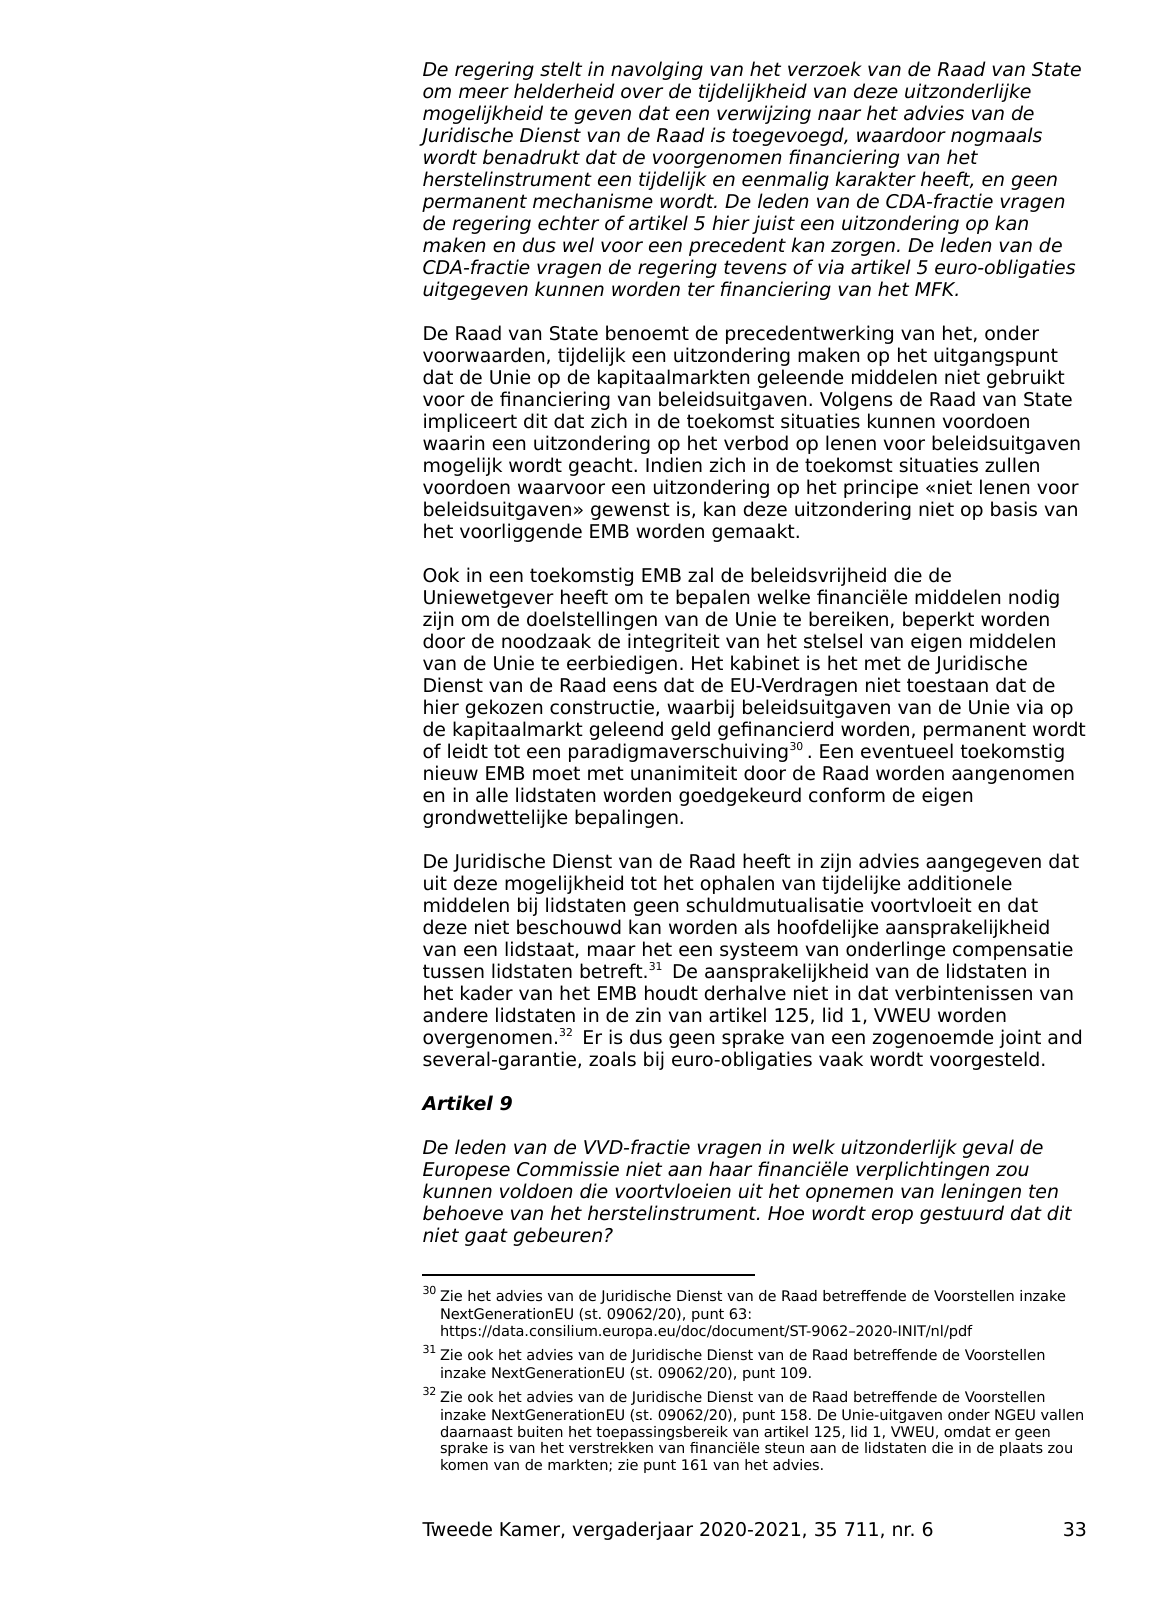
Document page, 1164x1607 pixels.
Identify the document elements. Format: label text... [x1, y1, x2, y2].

text De regering stelt in navolging van het verzoek van de Raad van State om meer helderheid over de tijdelijkheid van deze uitzonderlijke mogelijkheid te geven dat een verwijzing naar het advies van de Juridische Dienst van de Raad is toegevoegd, waardoor nogmaals wordt benadrukt dat de voorgenomen financiering van het herstelinstrument een tijdelijk en eenmalig karakter heeft, en geen permanent mechanisme wordt. De leden van de CDA-fractie vragen de regering echter of artikel 5 hier juist een uitzondering op kan maken en dus wel voor een precedent kan zorgen. De leden van de CDA-fractie vragen de regering tevens of via artikel 5 euro-obligaties uitgegeven kunnen worden ter financiering van het MFK. [422, 59, 1087, 301]
text Zie het advies van de Juridische Dienst van de Raad betreffende de Voorstellen inzake NextGenerationEU (st. 09062/20), punt 63: https://data.consilium.europa.eu/doc/document/ST-9062–2020-INIT/nl/pdf [422, 1284, 1087, 1340]
subtitle Artikel 9 [422, 1093, 1087, 1115]
text Zie ook het advies van de Juridische Dienst van de Raad betreffende de Voorstellen inzake NextGenerationEU (st. 09062/20), punt 158. De Unie-uitgaven onder NGEU vallen daarnaast buiten het toepassingsbereik van artikel 125, lid 1, VWEU, omdat er geen sprake is van het verstrekken van financiële steun aan de lidstaten die in de plaats zou komen van de markten; zie punt 161 van het advies. [422, 1385, 1087, 1474]
text De Juridische Dienst van de Raad heeft in zijn advies aangegeven dat uit deze mogelijkheid tot het ophalen van tijdelijke additionele middelen bij lidstaten geen schuldmutualisatie voortvloeit en dat deze niet beschouwd kan worden als hoofdelijke aansprakelijkheid van een lidstaat, maar het een systeem van onderlinge compensatie tussen lidstaten betreft. De aansprakelijkheid van de lidstaten in het kader van het EMB houdt derhalve niet in dat verbintenissen van andere lidstaten in de zin van artikel 125, lid 1, VWEU worden overgenomen. Er is dus geen sprake van een zogenoemde joint and several-garantie, zoals bij euro-obligaties vaak wordt voorgesteld. [422, 851, 1087, 1071]
text Ook in een toekomstig EMB zal de beleidsvrijheid die de Uniewetgever heeft om te bepalen welke financiële middelen nodig zijn om de doelstellingen van de Unie te bereiken, beperkt worden door de noodzaak de integriteit van het stelsel van eigen middelen van de Unie te eerbiedigen. Het kabinet is het met de Juridische Dienst van de Raad eens dat de EU-Verdragen niet toestaan dat de hier gekozen constructie, waarbij beleidsuitgaven van de Unie via op de kapitaalmarkt geleend geld gefinancierd worden, permanent wordt of leidt tot een paradigmaverschuiving. Een eventueel toekomstig nieuw EMB moet met unanimiteit door de Raad worden aangenomen en in alle lidstaten worden goedgekeurd conform de eigen grondwettelijke bepalingen. [422, 565, 1087, 829]
text De leden van de VVD-fractie vragen in welk uitzonderlijk geval de Europese Commissie niet aan haar financiële verplichtingen zou kunnen voldoen die voortvloeien uit het opnemen van leningen ten behoeve van het herstelinstrument. Hoe wordt erop gestuurd dat dit niet gaat gebeuren? [422, 1137, 1087, 1247]
text Zie ook het advies van de Juridische Dienst van de Raad betreffende de Voorstellen inzake NextGenerationEU (st. 09062/20), punt 109. [422, 1343, 1087, 1382]
text De Raad van State benoemt de precedentwerking van het, onder voorwaarden, tijdelijk een uitzondering maken op het uitgangspunt dat de Unie op de kapitaalmarkten geleende middelen niet gebruikt voor de financiering van beleidsuitgaven. Volgens de Raad van State impliceert dit dat zich in de toekomst situaties kunnen voordoen waarin een uitzondering op het verbod op lenen voor beleidsuitgaven mogelijk wordt geacht. Indien zich in de toekomst situaties zullen voordoen waarvoor een uitzondering op het principe «niet lenen voor beleidsuitgaven» gewenst is, kan deze uitzondering niet op basis van het voorliggende EMB worden gemaakt. [422, 323, 1087, 543]
